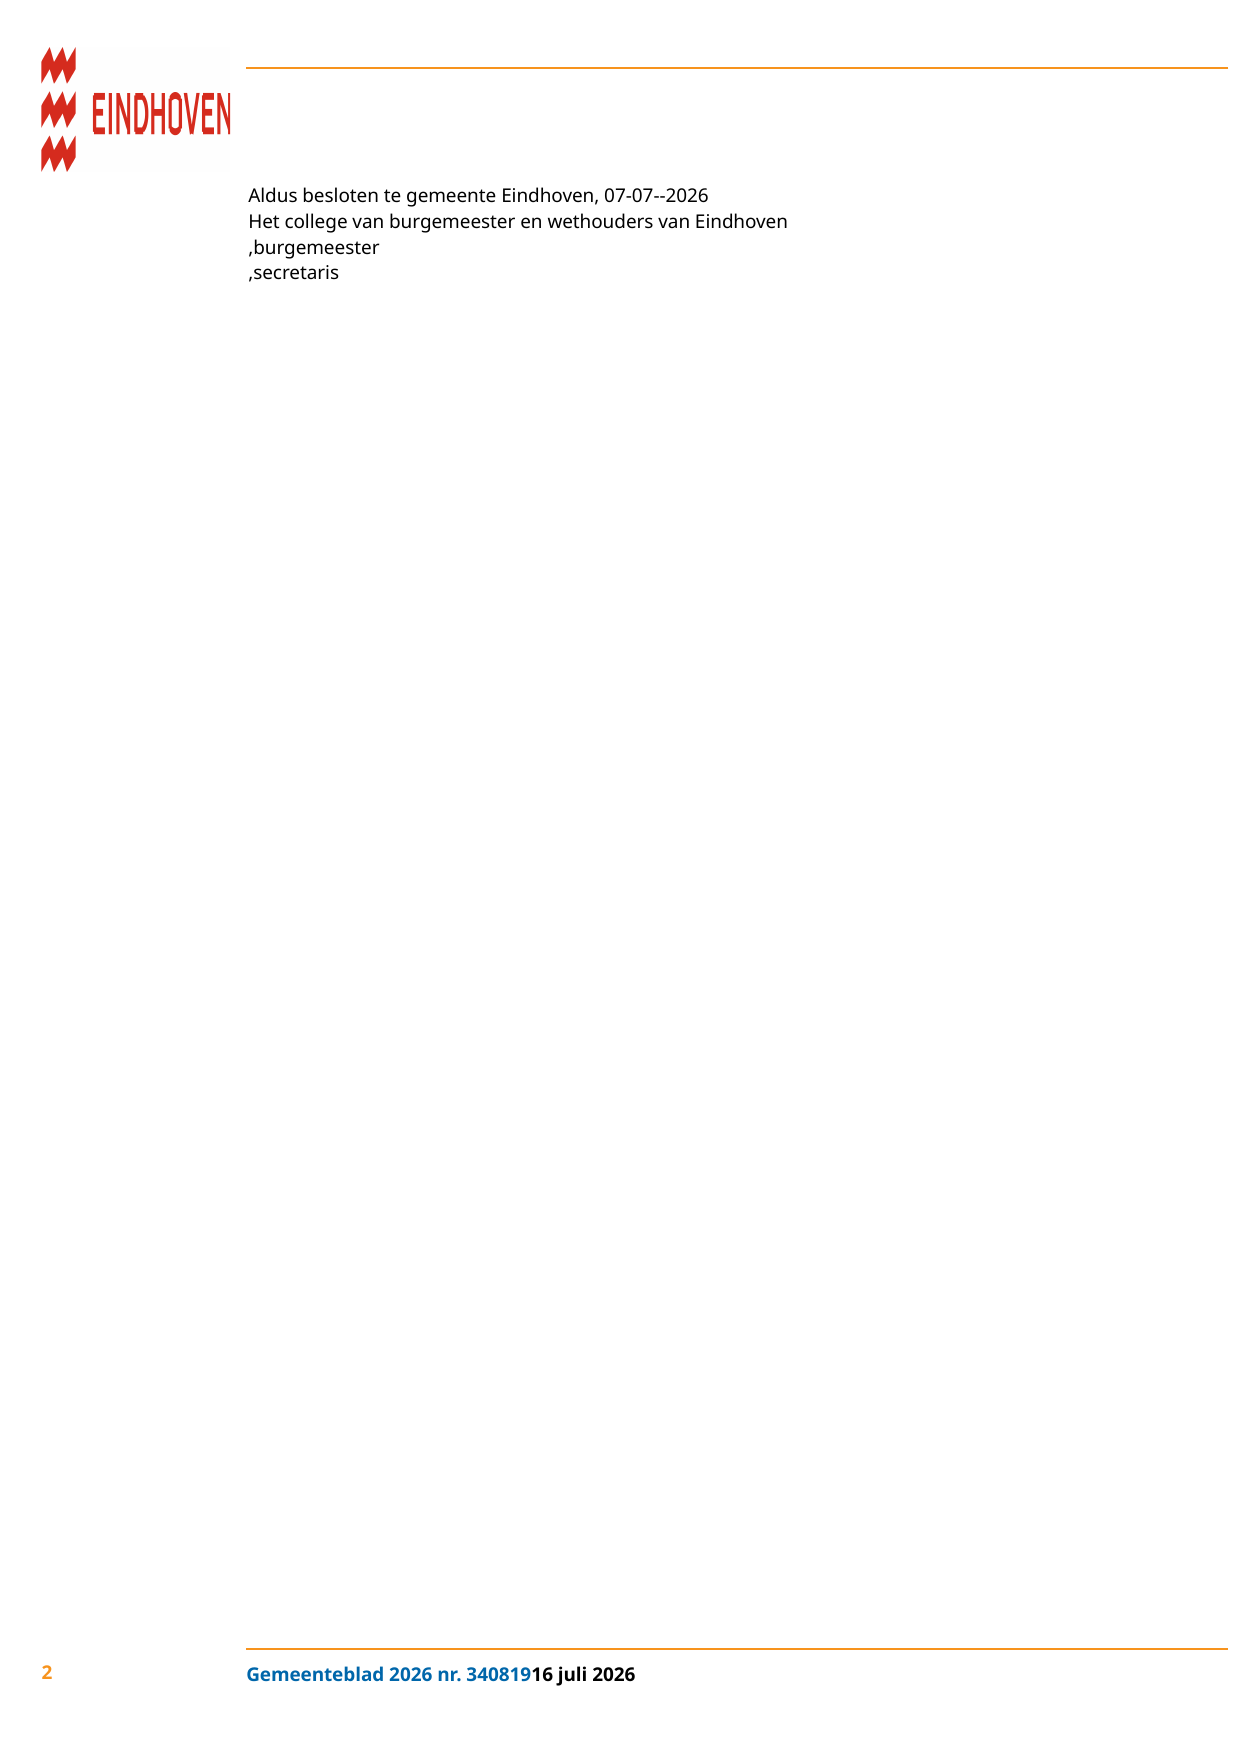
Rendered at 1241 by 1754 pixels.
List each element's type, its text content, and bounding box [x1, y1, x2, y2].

text ,secretaris [248, 259, 1152, 285]
text Aldus besloten te gemeente Eindhoven, 07-07--2026 [248, 182, 1152, 208]
picture [41, 47, 231, 172]
text ,burgemeester [248, 234, 1152, 259]
text Het college van burgemeester en wethouders van Eindhoven [248, 208, 1152, 234]
